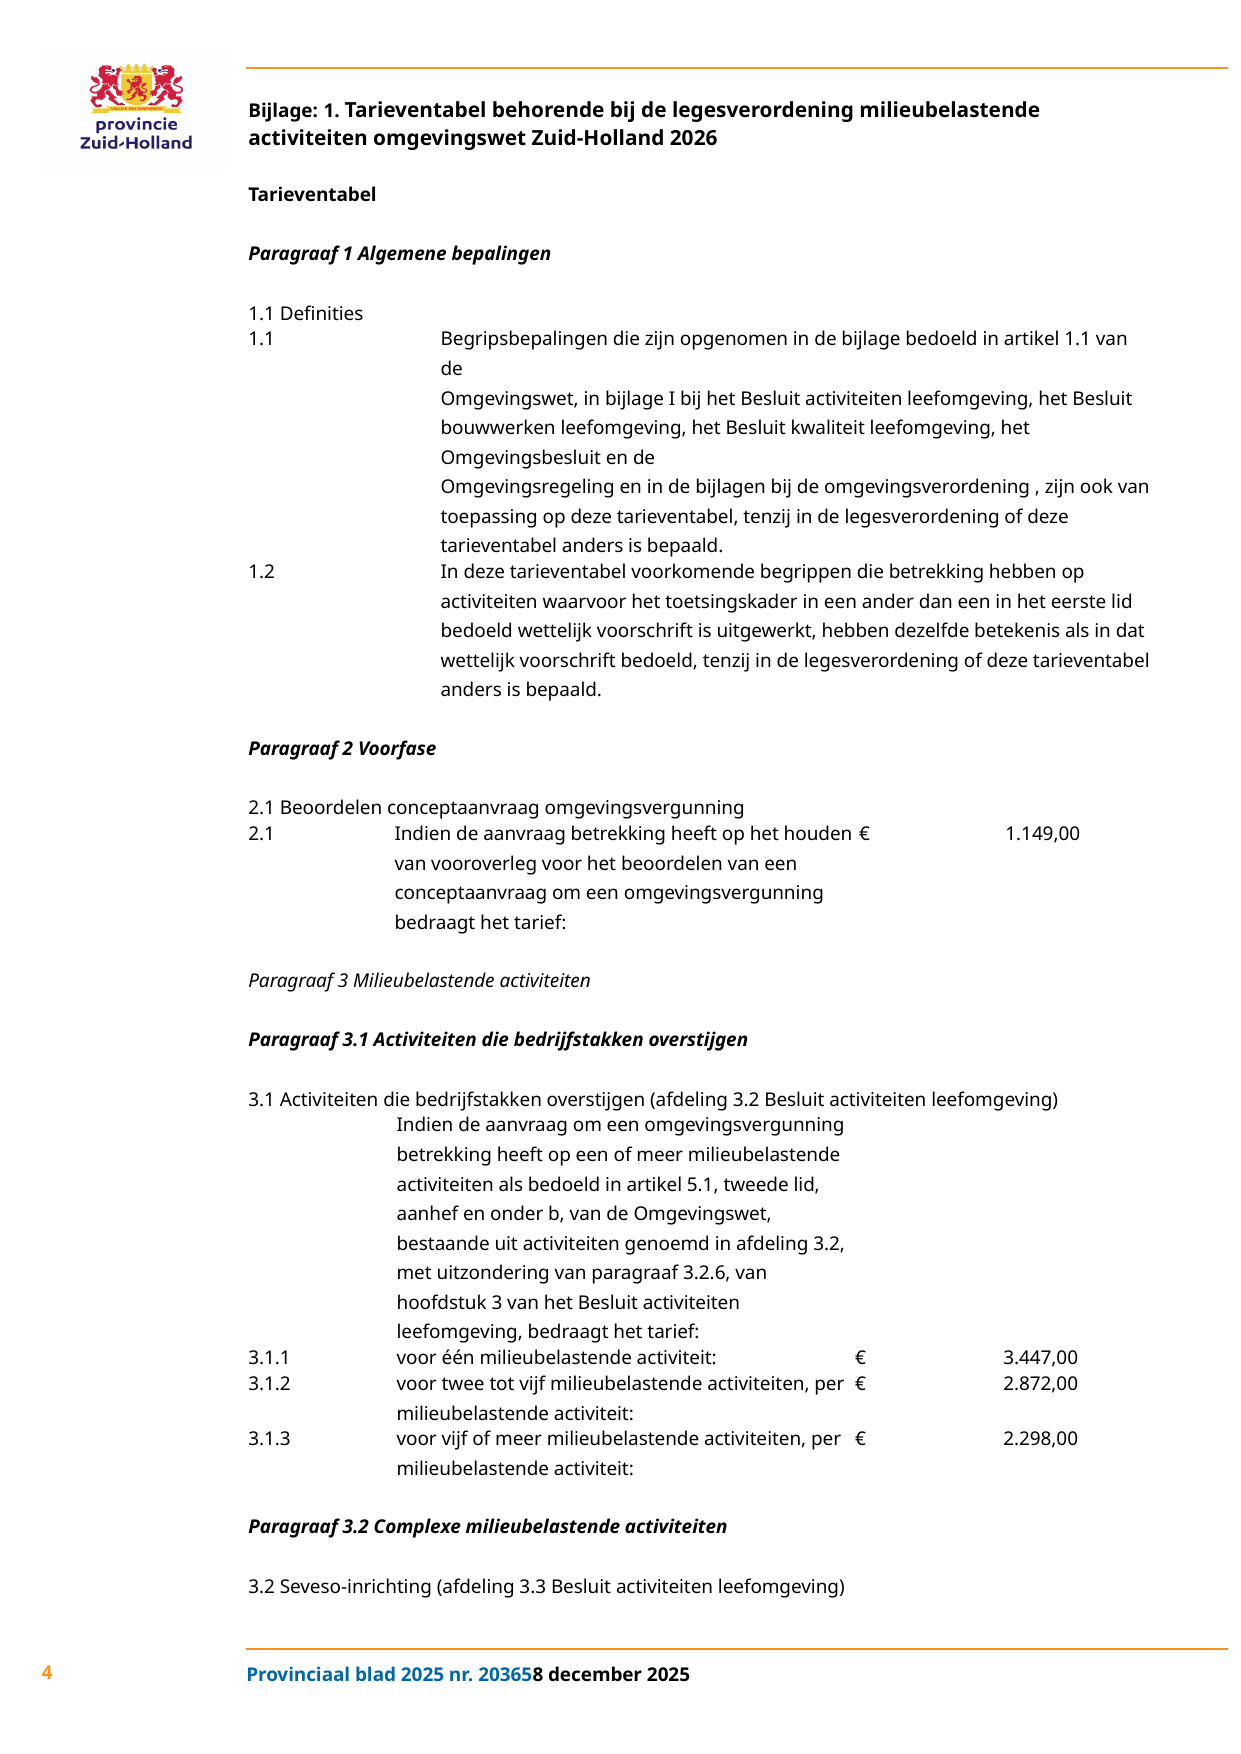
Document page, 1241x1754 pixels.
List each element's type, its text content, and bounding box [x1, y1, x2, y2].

table_cell € [855, 1345, 1003, 1370]
table_cell 3.1.3 [248, 1426, 396, 1481]
table_cell Indien de aanvraag betrekking heeft op het houden van vooroverleg voor het beoordelen van een conceptaanvraag om een omgevingsvergunning bedraagt het tarief: [394, 820, 859, 935]
table_cell [248, 1112, 396, 1344]
table_header 3.1 Activiteiten die bedrijfstakken overstijgen (afdeling 3.2 Besluit activiteiten leefomgeving) [248, 1086, 1152, 1112]
table_cell voor twee tot vijf milieubelastende activiteiten, per milieubelastende activiteit: [396, 1370, 855, 1426]
table_cell 1.1 [248, 326, 440, 558]
table_cell voor één milieubelastende activiteit: [396, 1345, 855, 1370]
text Tarieventabel [248, 181, 1152, 207]
table_cell 2.1 [248, 820, 394, 935]
table_cell voor vijf of meer milieubelastende activiteiten, per milieubelastende activiteit: [396, 1426, 855, 1481]
text Paragraaf 1 Algemene bepalingen [248, 241, 1152, 266]
table_cell 2.298,00 [1003, 1426, 1152, 1481]
table_cell 3.1.2 [248, 1370, 396, 1426]
table_header [859, 795, 1005, 820]
text Paragraaf 3.2 Complexe milieubelastende activiteiten [248, 1514, 1152, 1539]
table_cell € [855, 1370, 1003, 1426]
table_header 3.2 Seveso-inrichting (afdeling 3.3 Besluit activiteiten leefomgeving) [248, 1573, 855, 1599]
table_cell 1.2 [248, 558, 440, 702]
table_header [1003, 1573, 1152, 1599]
table_cell Begripsbepalingen die zijn opgenomen in de bijlage bedoeld in artikel 1.1 van de Omgevingswet, in bijlage I bij het Besluit activiteiten leefomgeving, het Besluit bouwwerken leefomgeving, het Besluit kwaliteit leefomgeving, het Omgevingsbesluit en de Omgevingsregeling en in de bijlagen bij de omgevingsverordening , zijn ook van toepassing op deze tarieventabel, tenzij in de legesverordening of deze tarieventabel anders is bepaald. [440, 326, 1152, 558]
table_cell [855, 1112, 1003, 1344]
text Paragraaf 3.1 Activiteiten die bedrijfstakken overstijgen [248, 1027, 1152, 1052]
table_cell [1003, 1112, 1152, 1344]
table_cell 3.1.1 [248, 1345, 396, 1370]
table_cell 3.447,00 [1003, 1345, 1152, 1370]
text Bijlage: 1. Tarieventabel behorende bij de legesverordening milieubelastende activiteiten omgevingswet Zuid-Holland 2026 [248, 95, 1152, 152]
picture [41, 47, 231, 172]
text Paragraaf 3 Milieubelastende activiteiten [248, 967, 1152, 993]
table_cell € [859, 820, 1005, 935]
table_cell 1.149,00 [1005, 820, 1152, 935]
text Paragraaf 2 Voorfase [248, 735, 1152, 761]
table_cell 2.872,00 [1003, 1370, 1152, 1426]
table_header [855, 1573, 1003, 1599]
table_header 2.1 Beoordelen conceptaanvraag omgevingsvergunning [248, 795, 859, 820]
table_header 1.1 Definities [248, 300, 1152, 326]
table_cell Indien de aanvraag om een omgevingsvergunning betrekking heeft op een of meer milieubelastende activiteiten als bedoeld in artikel 5.1, tweede lid, aanhef en onder b, van de Omgevingswet, bestaande uit activiteiten genoemd in afdeling 3.2, met uitzondering van paragraaf 3.2.6, van hoofdstuk 3 van het Besluit activiteiten leefomgeving, bedraagt het tarief: [396, 1112, 855, 1344]
table_cell € [855, 1426, 1003, 1481]
table_header [1005, 795, 1152, 820]
table_cell In deze tarieventabel voorkomende begrippen die betrekking hebben op activiteiten waarvoor het toetsingskader in een ander dan een in het eerste lid bedoeld wettelijk voorschrift is uitgewerkt, hebben dezelfde betekenis als in dat wettelijk voorschrift bedoeld, tenzij in de legesverordening of deze tarieventabel anders is bepaald. [440, 558, 1152, 702]
